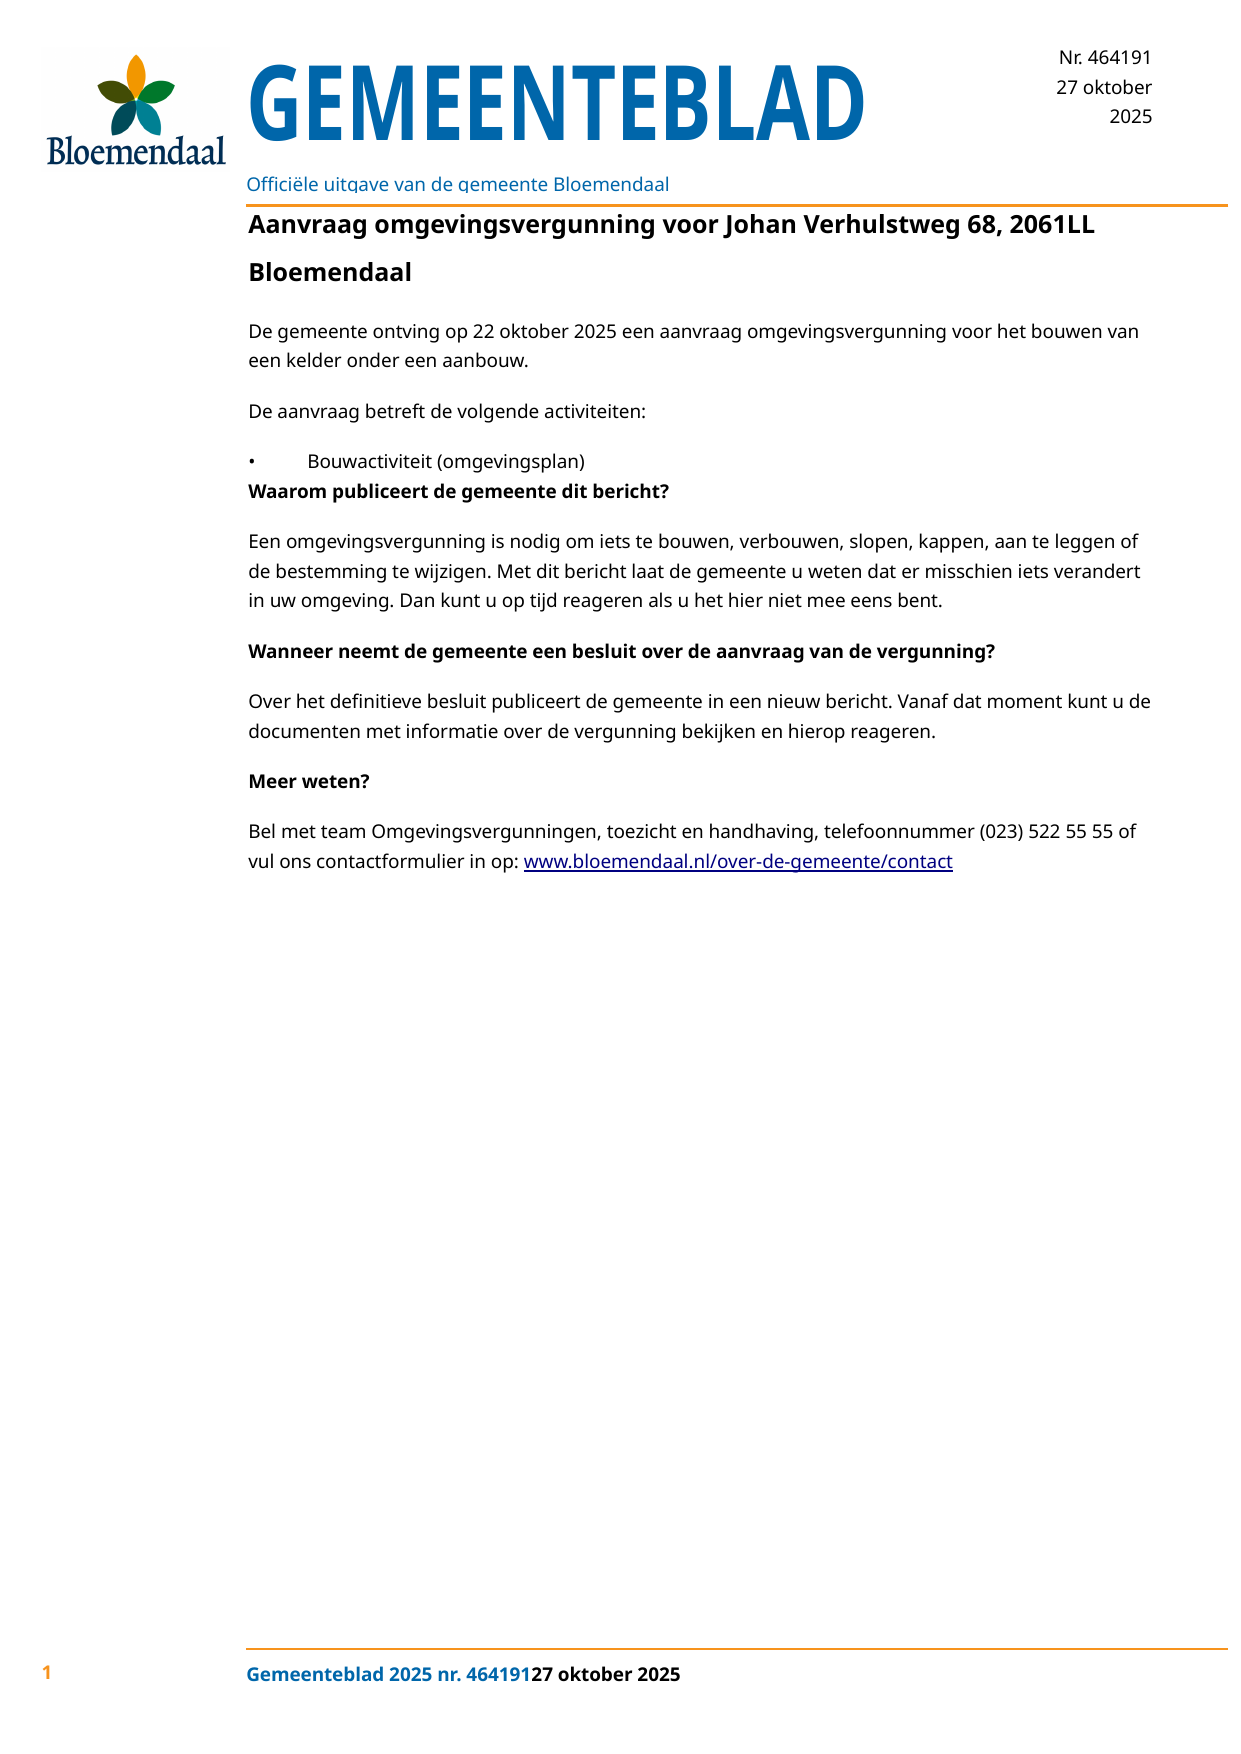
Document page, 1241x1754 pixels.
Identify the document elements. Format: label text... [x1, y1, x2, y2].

text Wanneer neemt de gemeente een besluit over de aanvraag van de vergunning? [248, 638, 1152, 664]
text Bel met team Omgevingsvergunningen, toezicht en handhaving, telefoonnummer (023) 522 55 55 of vul ons contactformulier in op: www.bloemendaal.nl/over-de-gemeente/contact [248, 819, 1152, 874]
text Aanvraag omgevingsvergunning voor Johan Verhulstweg 68, 2061LL Bloemendaal [248, 207, 1152, 288]
list Bouwactiviteit (omgevingsplan) [248, 448, 1152, 474]
text De aanvraag betreft de volgende activiteiten: [248, 398, 1152, 424]
text De gemeente ontving op 22 oktober 2025 een aanvraag omgevingsvergunning voor het bouwen van een kelder onder een aanbouw. [248, 318, 1152, 373]
text Een omgevingsvergunning is nodig om iets te bouwen, verbouwen, slopen, kappen, aan te leggen of de bestemming te wijzigen. Met dit bericht laat de gemeente u weten dat er misschien iets verandert in uw omgeving. Dan kunt u op tijd reageren als u het hier niet mee eens bent. [248, 528, 1152, 613]
text Meer weten? [248, 768, 1152, 794]
text Waarom publiceert de gemeente dit bericht? [248, 478, 1152, 504]
picture [41, 47, 231, 172]
text Over het definitieve besluit publiceert de gemeente in een nieuw bericht. Vanaf dat moment kunt u de documenten met informatie over de vergunning bekijken en hierop reageren. [248, 688, 1152, 744]
